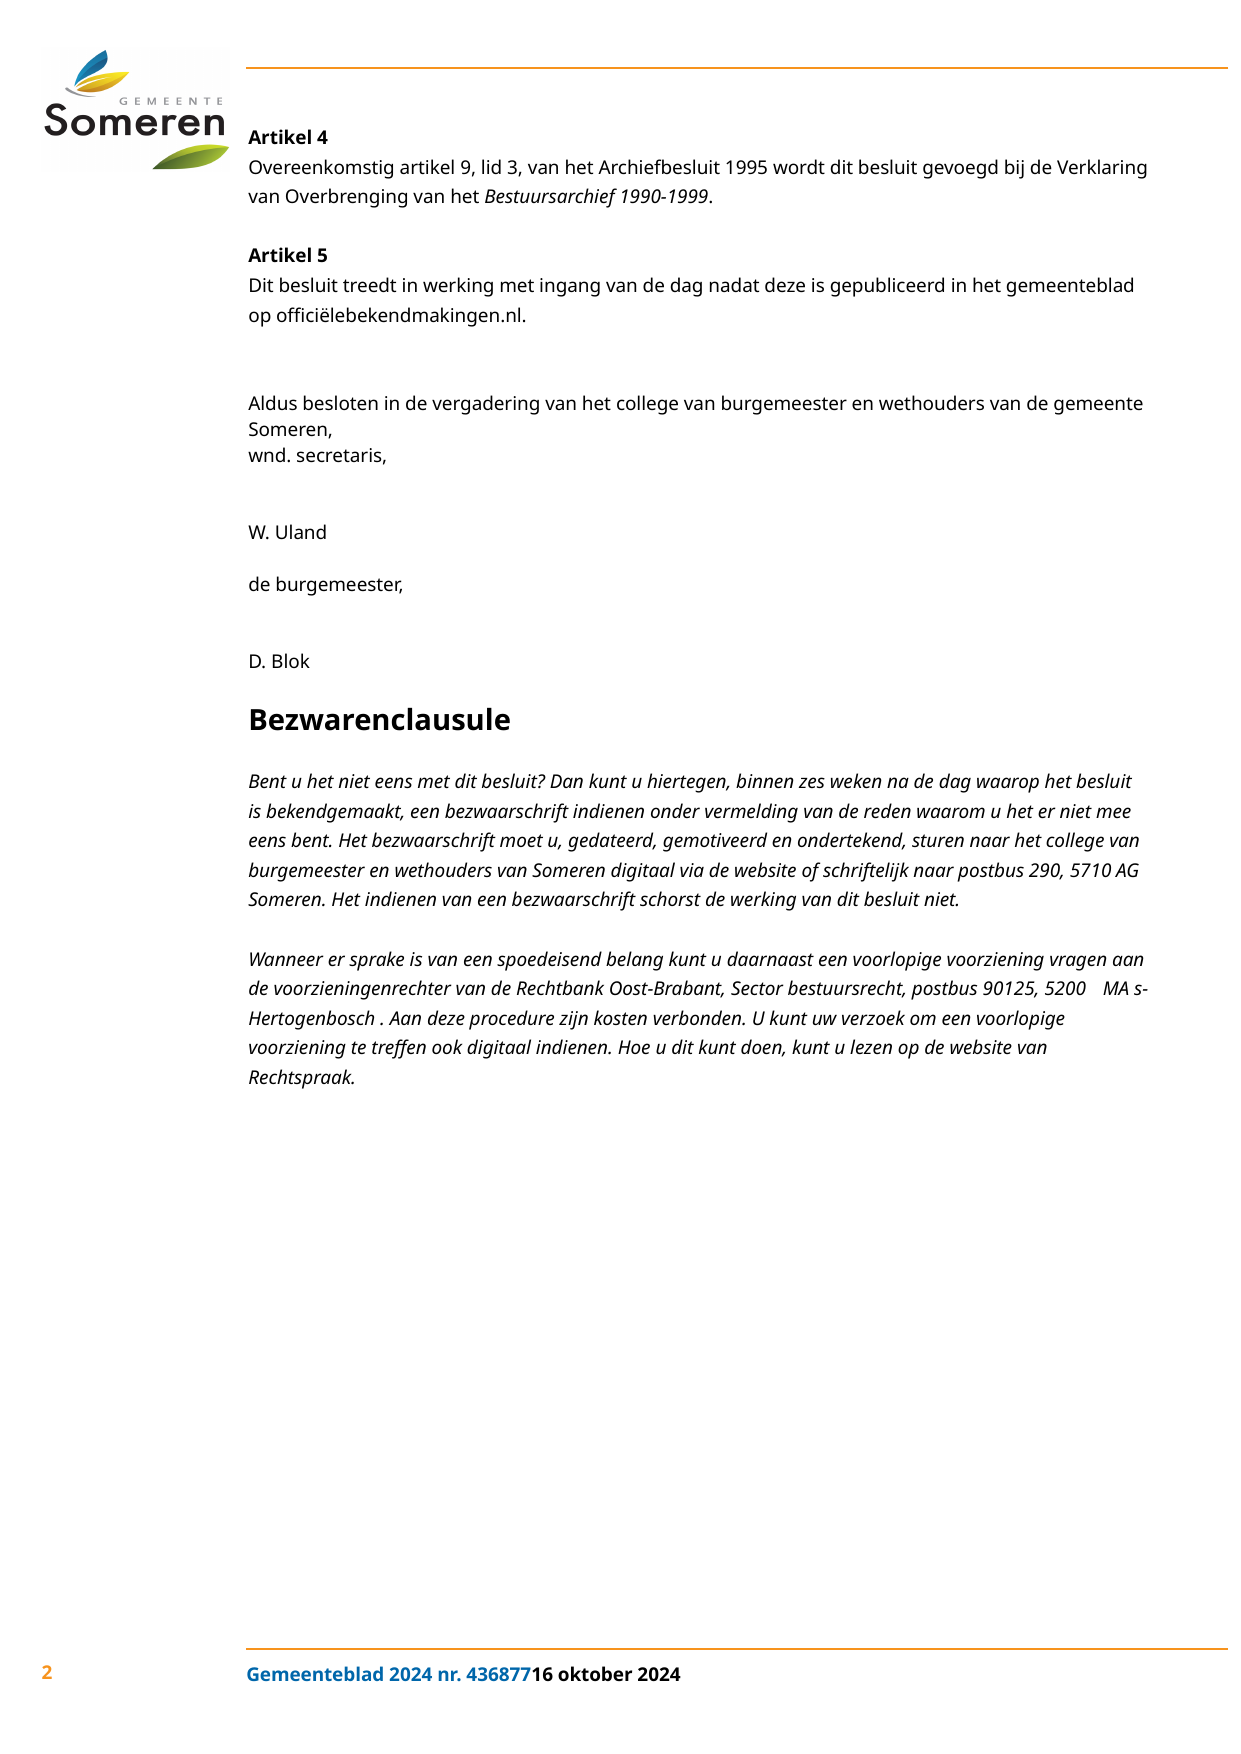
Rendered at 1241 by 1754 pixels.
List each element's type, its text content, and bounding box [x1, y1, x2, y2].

text D. Blok [248, 648, 1152, 674]
text de burgemeester, [248, 571, 1152, 596]
text Aldus besloten in de vergadering van het college van burgemeester en wethouders van de gemeente Someren, [248, 391, 1152, 442]
text wnd. secretaris, [248, 442, 1152, 468]
text Bezwarenclausule [248, 699, 1152, 739]
text Wanneer er sprake is van een spoedeisend belang kunt u daarnaast een voorlopige voorziening vragen aan de voorzieningenrechter van de Rechtbank Oost-Brabant, Sector bestuursrecht, postbus 90125, 5200 MA s-Hertogenbosch . Aan deze procedure zijn kosten verbonden. U kunt uw verzoek om een voorlopige voorziening te treffen ook digitaal indienen. Hoe u dit kunt doen, kunt u lezen op de website van Rechtspraak. [248, 946, 1152, 1090]
text Overeenkomstig artikel 9, lid 3, van het Archiefbesluit 1995 wordt dit besluit gevoegd bij de Verklaring van Overbrenging van het Bestuursarchief 1990-1999. [248, 154, 1152, 209]
text Bent u het niet eens met dit besluit? Dan kunt u hiertegen, binnen zes weken na de dag waarop het besluit is bekendgemaakt, een bezwaarschrift indienen onder vermelding van de reden waarom u het er niet mee eens bent. Het bezwaarschrift moet u, gedateerd, gemotiveerd en ondertekend, sturen naar het college van burgemeester en wethouders van Someren digitaal via de website of schriftelijk naar postbus 290, 5710 AG Someren. Het indienen van een bezwaarschrift schorst de werking van dit besluit niet. [248, 768, 1152, 912]
picture [41, 47, 231, 172]
text Artikel 4 [248, 124, 1152, 150]
text W. Uland [248, 519, 1152, 545]
text Artikel 5 [248, 243, 1152, 268]
text Dit besluit treedt in werking met ingang van de dag nadat deze is gepubliceerd in het gemeenteblad op officiëlebekendmakingen.nl. [248, 272, 1152, 328]
